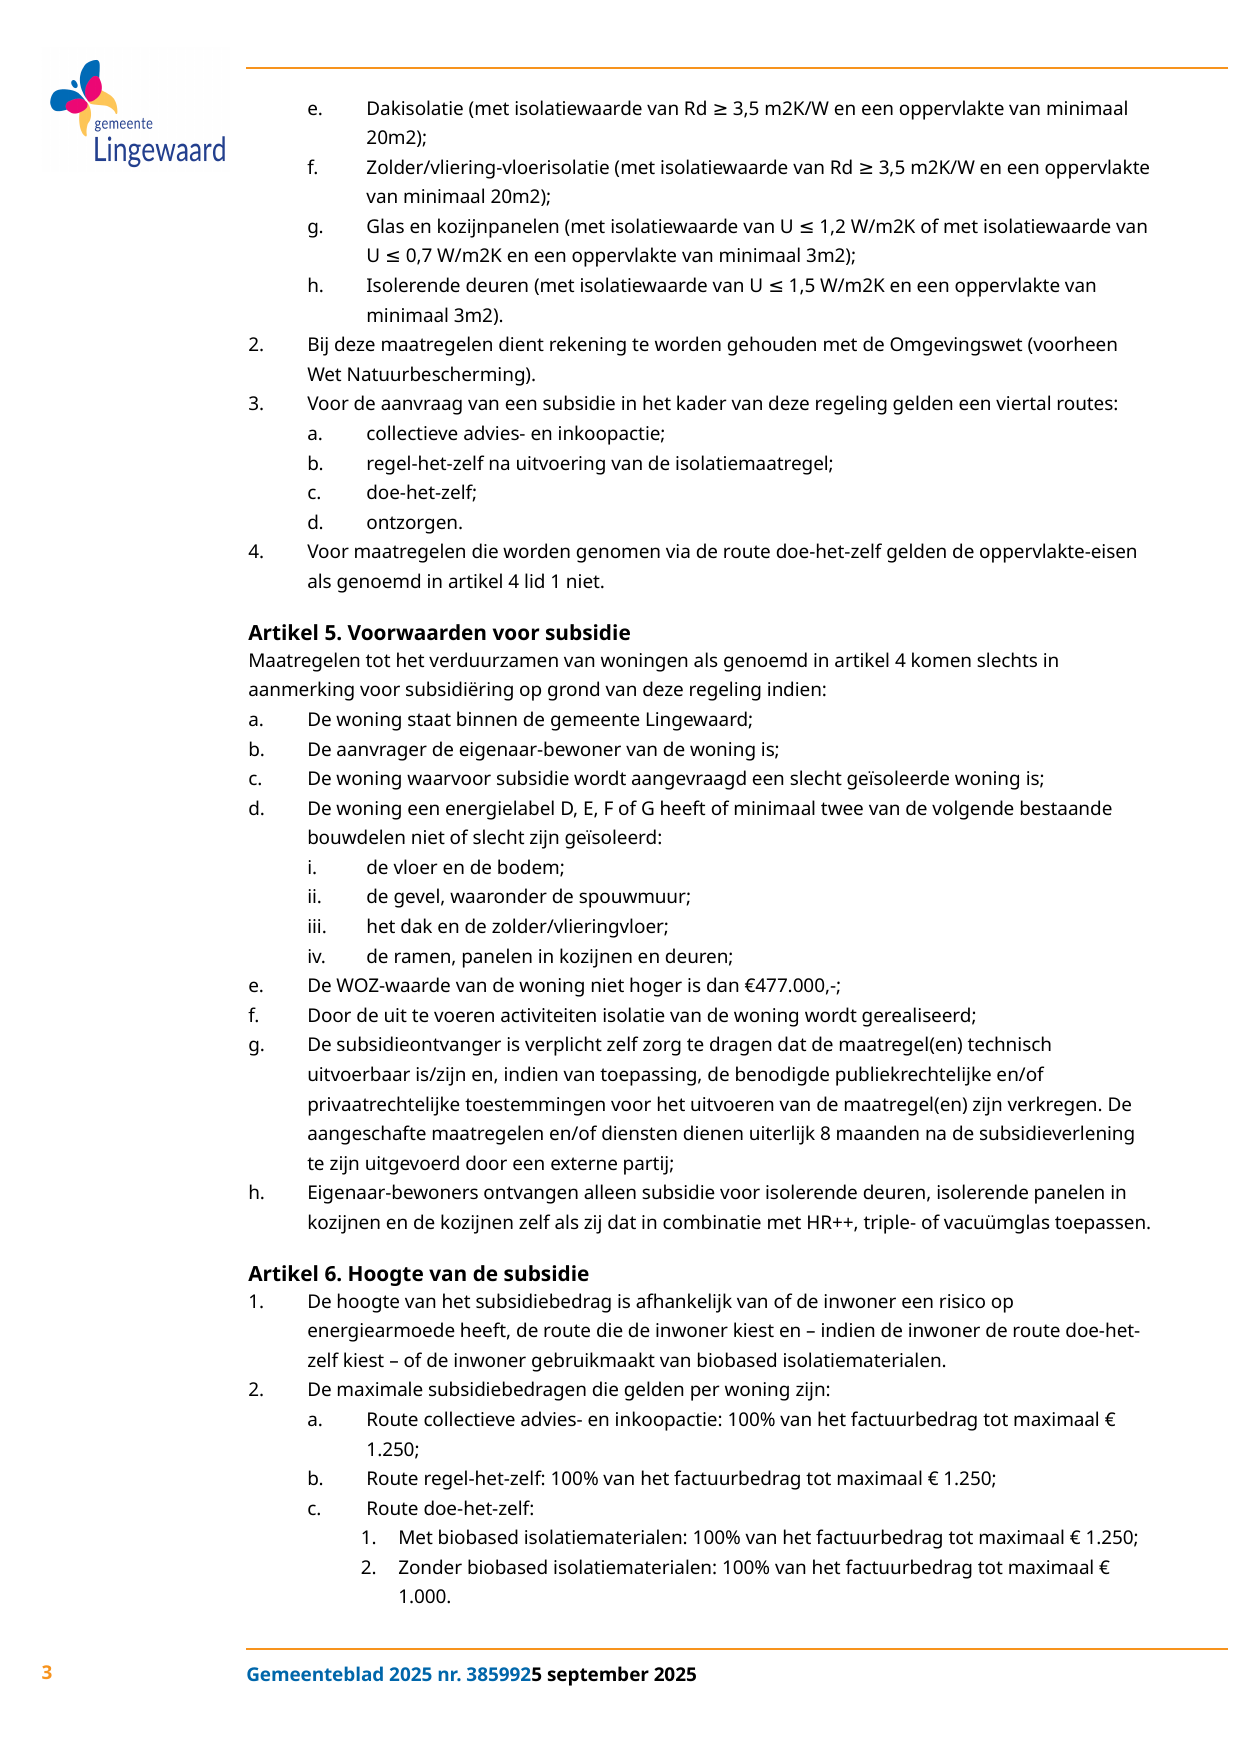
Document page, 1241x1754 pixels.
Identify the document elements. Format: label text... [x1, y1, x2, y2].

list De maximale subsidiebedragen die gelden per woning zijn: [248, 1377, 1152, 1402]
picture [41, 47, 231, 172]
list De WOZ-waarde van de woning niet hoger is dan €477.000,-; [248, 972, 1152, 998]
list het dak en de zolder/vlieringvloer; [307, 913, 1152, 939]
list Voor maatregelen die worden genomen via de route doe-het-zelf gelden de oppervlakte-eisen als genoemd in artikel 4 lid 1 niet. [248, 538, 1152, 594]
text Artikel 5. Voorwaarden voor subsidie [248, 618, 1152, 647]
list regel-het-zelf na uitvoering van de isolatiemaatregel; [307, 450, 1152, 476]
list De woning waarvoor subsidie wordt aangevraagd een slecht geïsoleerde woning is; [248, 765, 1152, 791]
list Eigenaar-bewoners ontvangen alleen subsidie voor isolerende deuren, isolerende panelen in kozijnen en de kozijnen zelf als zij dat in combinatie met HR++, triple- of vacuümglas toepassen. [248, 1179, 1152, 1235]
list De woning staat binnen de gemeente Lingewaard; [248, 706, 1152, 732]
list De woning een energielabel D, E, F of G heeft of minimaal twee van de volgende bestaande bouwdelen niet of slecht zijn geïsoleerd: [248, 795, 1152, 850]
list ontzorgen. [307, 509, 1152, 535]
list De hoogte van het subsidiebedrag is afhankelijk van of de inwoner een risico op energiearmoede heeft, de route die de inwoner kiest en – indien de inwoner de route doe-het-zelf kiest – of de inwoner gebruikmaakt van biobased isolatiematerialen. [248, 1288, 1152, 1373]
list Door de uit te voeren activiteiten isolatie van de woning wordt gerealiseerd; [248, 1002, 1152, 1028]
list de ramen, panelen in kozijnen en deuren; [307, 943, 1152, 968]
list Bij deze maatregelen dient rekening te worden gehouden met de Omgevingswet (voorheen Wet Natuurbescherming). [248, 331, 1152, 387]
list Zolder/vliering-vloerisolatie (met isolatiewaarde van Rd ≥ 3,5 m2K/W en een oppervlakte van minimaal 20m2); [307, 154, 1152, 209]
list de vloer en de bodem; [307, 854, 1152, 880]
list Zonder biobased isolatiematerialen: 100% van het factuurbedrag tot maximaal € 1.000. [361, 1554, 1152, 1609]
list collectieve advies- en inkoopactie; [307, 420, 1152, 446]
list Dakisolatie (met isolatiewaarde van Rd ≥ 3,5 m2K/W en een oppervlakte van minimaal 20m2); [307, 95, 1152, 150]
list Route collectieve advies- en inkoopactie: 100% van het factuurbedrag tot maximaal € 1.250; [307, 1406, 1152, 1462]
list De aanvrager de eigenaar-bewoner van de woning is; [248, 736, 1152, 761]
list Met biobased isolatiematerialen: 100% van het factuurbedrag tot maximaal € 1.250; [361, 1524, 1152, 1550]
list Glas en kozijnpanelen (met isolatiewaarde van U ≤ 1,2 W/m2K of met isolatiewaarde van U ≤ 0,7 W/m2K en een oppervlakte van minimaal 3m2); [307, 213, 1152, 268]
text Artikel 6. Hoogte van de subsidie [248, 1259, 1152, 1288]
list doe-het-zelf; [307, 479, 1152, 505]
list De subsidieontvanger is verplicht zelf zorg te dragen dat de maatregel(en) technisch uitvoerbaar is/zijn en, indien van toepassing, de benodigde publiekrechtelijke en/of privaatrechtelijke toestemmingen voor het uitvoeren van de maatregel(en) zijn verkregen. De aangeschafte maatregelen en/of diensten dienen uiterlijk 8 maanden na de subsidieverlening te zijn uitgevoerd door een externe partij; [248, 1032, 1152, 1176]
list Route doe-het-zelf: [307, 1495, 1152, 1521]
list Voor de aanvraag van een subsidie in het kader van deze regeling gelden een viertal routes: [248, 391, 1152, 416]
text Maatregelen tot het verduurzamen van woningen als genoemd in artikel 4 komen slechts in aanmerking voor subsidiëring op grond van deze regeling indien: [248, 647, 1152, 702]
list Route regel-het-zelf: 100% van het factuurbedrag tot maximaal € 1.250; [307, 1465, 1152, 1491]
list Isolerende deuren (met isolatiewaarde van U ≤ 1,5 W/m2K en een oppervlakte van minimaal 3m2). [307, 272, 1152, 328]
list de gevel, waaronder de spouwmuur; [307, 884, 1152, 909]
